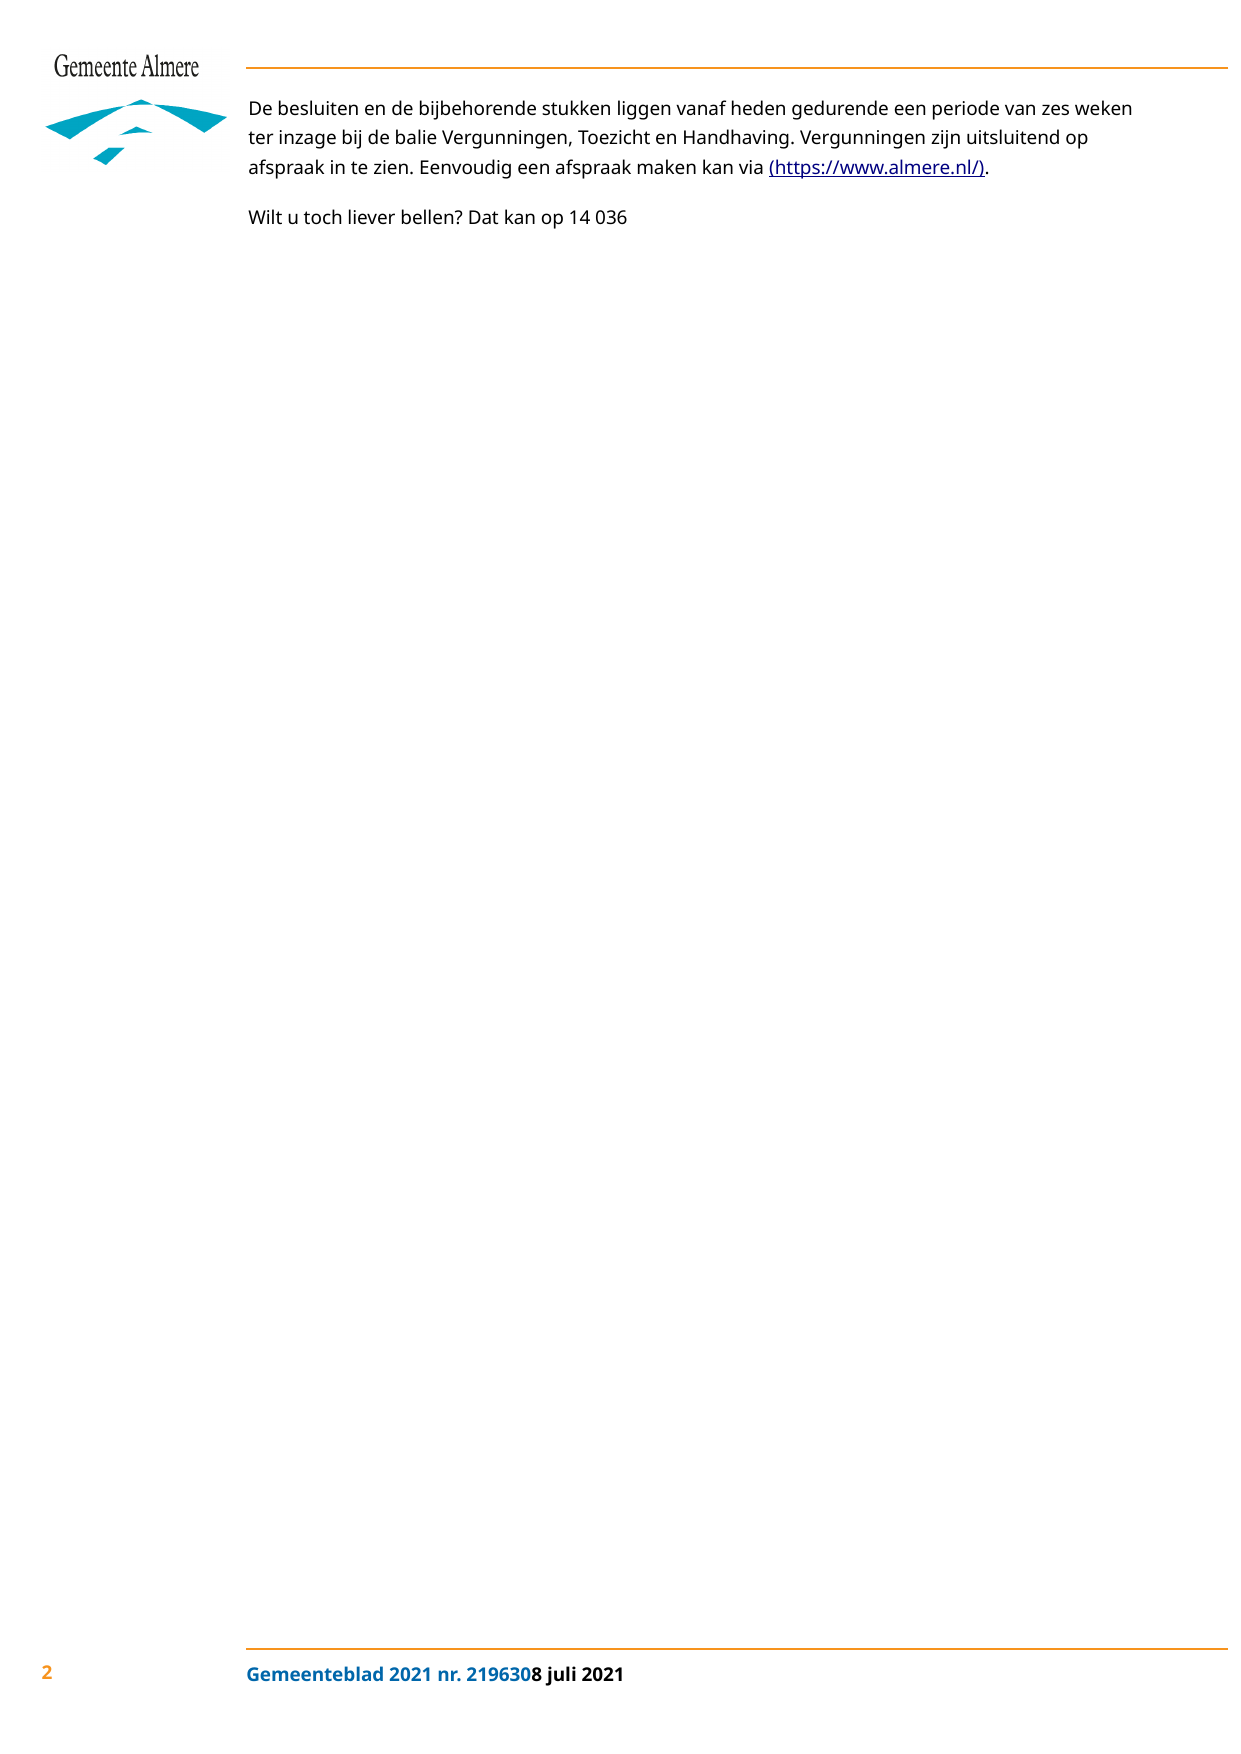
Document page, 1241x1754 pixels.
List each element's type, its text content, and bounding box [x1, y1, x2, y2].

text Wilt u toch liever bellen? Dat kan op 14 036 [248, 204, 1152, 230]
text De besluiten en de bijbehorende stukken liggen vanaf heden gedurende een periode van zes weken ter inzage bij de balie Vergunningen, Toezicht en Handhaving. Vergunningen zijn uitsluitend op afspraak in te zien. Eenvoudig een afspraak maken kan via (https://www.almere.nl/). [248, 95, 1152, 180]
picture [41, 47, 231, 172]
